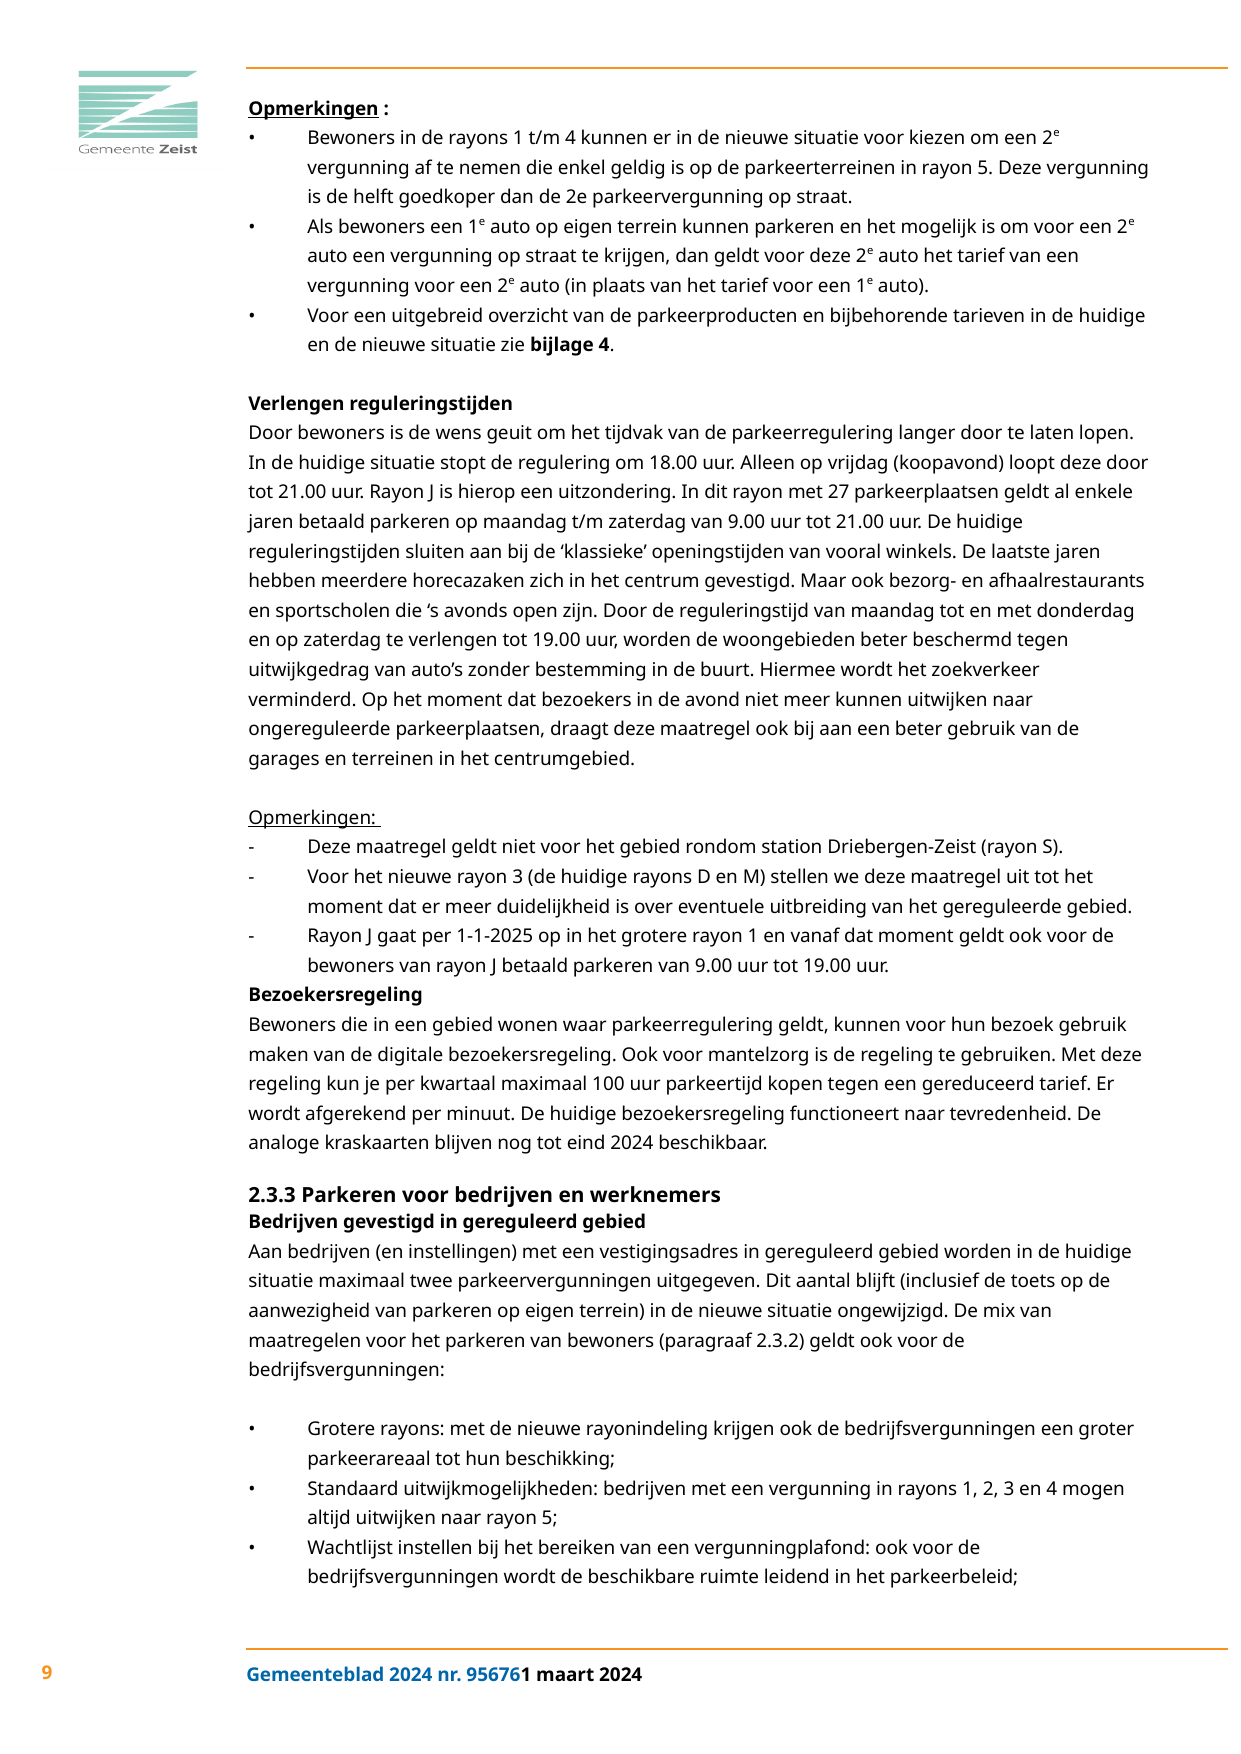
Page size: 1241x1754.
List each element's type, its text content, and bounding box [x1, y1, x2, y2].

text Verlengen reguleringstijden [248, 390, 1152, 416]
text Door bewoners is de wens geuit om het tijdvak van de parkeerregulering langer door te laten lopen. In de huidige situatie stopt de regulering om 18.00 uur. Alleen op vrijdag (koopavond) loopt deze door tot 21.00 uur. Rayon J is hierop een uitzondering. In dit rayon met 27 parkeerplaatsen geldt al enkele jaren betaald parkeren op maandag t/m zaterdag van 9.00 uur tot 21.00 uur. De huidige reguleringstijden sluiten aan bij de ‘klassieke’ openingstijden van vooral winkels. De laatste jaren hebben meerdere horecazaken zich in het centrum gevestigd. Maar ook bezorg- en afhaalrestaurants en sportscholen die ‘s avonds open zijn. Door de reguleringstijd van maandag tot en met donderdag en op zaterdag te verlengen tot 19.00 uur, worden de woongebieden beter beschermd tegen uitwijkgedrag van auto’s zonder bestemming in de buurt. Hiermee wordt het zoekverkeer verminderd. Op het moment dat bezoekers in de avond niet meer kunnen uitwijken naar ongereguleerde parkeerplaatsen, draagt deze maatregel ook bij aan een beter gebruik van de garages en terreinen in het centrumgebied. [248, 419, 1152, 771]
list Rayon J gaat per 1-1-2025 op in het grotere rayon 1 en vanaf dat moment geldt ook voor de bewoners van rayon J betaald parkeren van 9.00 uur tot 19.00 uur. [248, 922, 1152, 978]
text Opmerkingen: [248, 804, 1152, 830]
text Bewoners die in een gebied wonen waar parkeerregulering geldt, kunnen voor hun bezoek gebruik maken van de digitale bezoekersregeling. Ook voor mantelzorg is de regeling te gebruiken. Met deze regeling kun je per kwartaal maximaal 100 uur parkeertijd kopen tegen een gereduceerd tarief. Er wordt afgerekend per minuut. De huidige bezoekersregeling functioneert naar tevredenheid. De analoge kraskaarten blijven nog tot eind 2024 beschikbaar. [248, 1011, 1152, 1155]
table_header Opmerkingen : Bewoners in de rayons 1 t/m 4 kunnen er in de nieuwe situatie voor kiezen om een 2e vergunning af te nemen die enkel geldig is op de parkeerterreinen in rayon 5. Deze vergunning is de helft goedkoper dan de 2e parkeervergunning op straat. Als bewoners een 1e auto op eigen terrein kunnen parkeren en het mogelijk is om voor een 2e auto een vergunning op straat te krijgen, dan geldt voor deze 2e auto het tarief van een vergunning voor een 2e auto (in plaats van het tarief voor een 1e auto). Voor een uitgebreid overzicht van de parkeerproducten en bijbehorende tarieven in de huidige en de nieuwe situatie zie bijlage 4. [248, 95, 1152, 357]
list Grotere rayons: met de nieuwe rayonindeling krijgen ook de bedrijfsvergunningen een groter parkeerareaal tot hun beschikking; [248, 1416, 1152, 1471]
text Bezoekersregeling [248, 982, 1152, 1007]
list Deze maatregel geldt niet voor het gebied rondom station Driebergen-Zeist (rayon S). [248, 834, 1152, 859]
list Wachtlijst instellen bij het bereiken van een vergunningplafond: ook voor de bedrijfsvergunningen wordt de beschikbare ruimte leidend in het parkeerbeleid; [248, 1534, 1152, 1589]
list Voor het nieuwe rayon 3 (de huidige rayons D en M) stellen we deze maatregel uit tot het moment dat er meer duidelijkheid is over eventuele uitbreiding van het gereguleerde gebied. [248, 863, 1152, 919]
text 2.3.3 Parkeren voor bedrijven en werknemers [248, 1180, 1152, 1208]
text Bedrijven gevestigd in gereguleerd gebied [248, 1208, 1152, 1234]
picture [41, 47, 231, 172]
list Standaard uitwijkmogelijkheden: bedrijven met een vergunning in rayons 1, 2, 3 en 4 mogen altijd uitwijken naar rayon 5; [248, 1475, 1152, 1530]
text Aan bedrijven (en instellingen) met een vestigingsadres in gereguleerd gebied worden in de huidige situatie maximaal twee parkeervergunningen uitgegeven. Dit aantal blijft (inclusief de toets op de aanwezigheid van parkeren op eigen terrein) in de nieuwe situatie ongewijzigd. De mix van maatregelen voor het parkeren van bewoners (paragraaf 2.3.2) geldt ook voor de bedrijfsvergunningen: [248, 1238, 1152, 1382]
